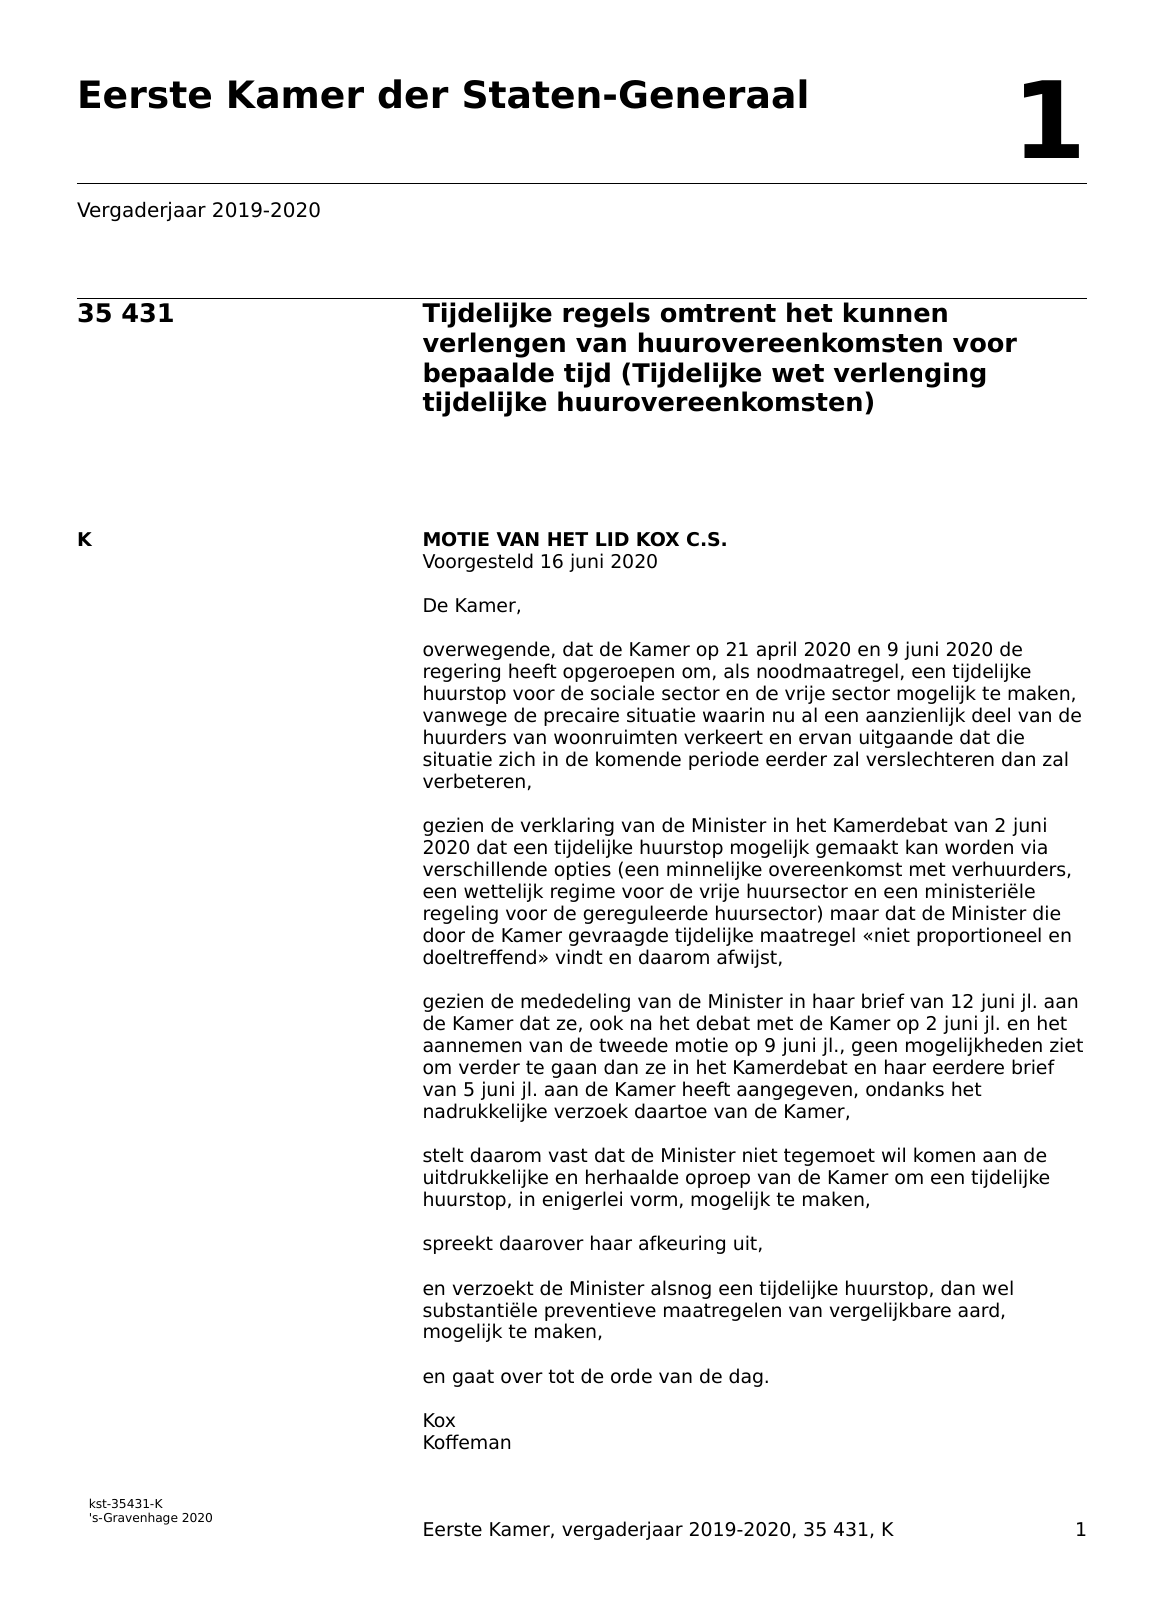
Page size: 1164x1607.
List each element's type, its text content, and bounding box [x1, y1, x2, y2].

text spreekt daarover haar afkeuring uit, [422, 1233, 1087, 1255]
text 's-Gravenhage 2020 [88, 1511, 323, 1525]
text stelt daarom vast dat de Minister niet tegemoet wil komen aan de uitdrukkelijke en herhaalde oproep van de Kamer om een tijdelijke huurstop, in enigerlei vorm, mogelijk te maken, [422, 1145, 1087, 1211]
text gezien de mededeling van de Minister in haar brief van 12 juni jl. aan de Kamer dat ze, ook na het debat met de Kamer op 2 juni jl. en het aannemen van de tweede motie op 9 juni jl., geen mogelijkheden ziet om verder te gaan dan ze in het Kamerdebat en haar eerdere brief van 5 juni jl. aan de Kamer heeft aangegeven, ondanks het nadrukkelijke verzoek daartoe van de Kamer, [422, 991, 1087, 1123]
text gezien de verklaring van de Minister in het Kamerdebat van 2 juni 2020 dat een tijdelijke huurstop mogelijk gemaakt kan worden via verschillende opties (een minnelijke overeenkomst met verhuurders, een wettelijk regime voor de vrije huursector en een ministeriële regeling voor de gereguleerde huursector) maar dat de Minister die door de Kamer gevraagde tijdelijke maatregel «niet proportioneel en doeltreffend» vindt en daarom afwijst, [422, 815, 1087, 969]
subtitle 35 431 Tijdelijke regels omtrent het kunnen verlengen van huurovereenkomsten voor bepaalde tijd (Tijdelijke wet verlenging tijdelijke huurovereenkomsten) [77, 299, 1087, 418]
table_header 1 [886, 59, 1087, 183]
text en verzoekt de Minister alsnog een tijdelijke huurstop, dan wel substantiële preventieve maatregelen van vergelijkbare aard, mogelijk te maken, [422, 1277, 1087, 1343]
text De Kamer, [422, 595, 1087, 617]
text Kox [422, 1410, 1087, 1432]
table_cell Vergaderjaar 2019-2020 [77, 184, 1087, 298]
subtitle K MOTIE VAN HET LID KOX C.S. [77, 529, 1087, 551]
table_header Eerste Kamer der Staten-Generaal [77, 59, 886, 183]
text en gaat over tot de orde van de dag. [422, 1366, 1087, 1388]
text overwegende, dat de Kamer op 21 april 2020 en 9 juni 2020 de regering heeft opgeroepen om, als noodmaatregel, een tijdelijke huurstop voor de sociale sector en de vrije sector mogelijk te maken, vanwege de precaire situatie waarin nu al een aanzienlijk deel van de huurders van woonruimten verkeert en ervan uitgaande dat die situatie zich in de komende periode eerder zal verslechteren dan zal verbeteren, [422, 639, 1087, 793]
text Koffeman [422, 1432, 1087, 1454]
text kst-35431-K [88, 1497, 323, 1511]
text Voorgesteld 16 juni 2020 [422, 551, 1087, 573]
